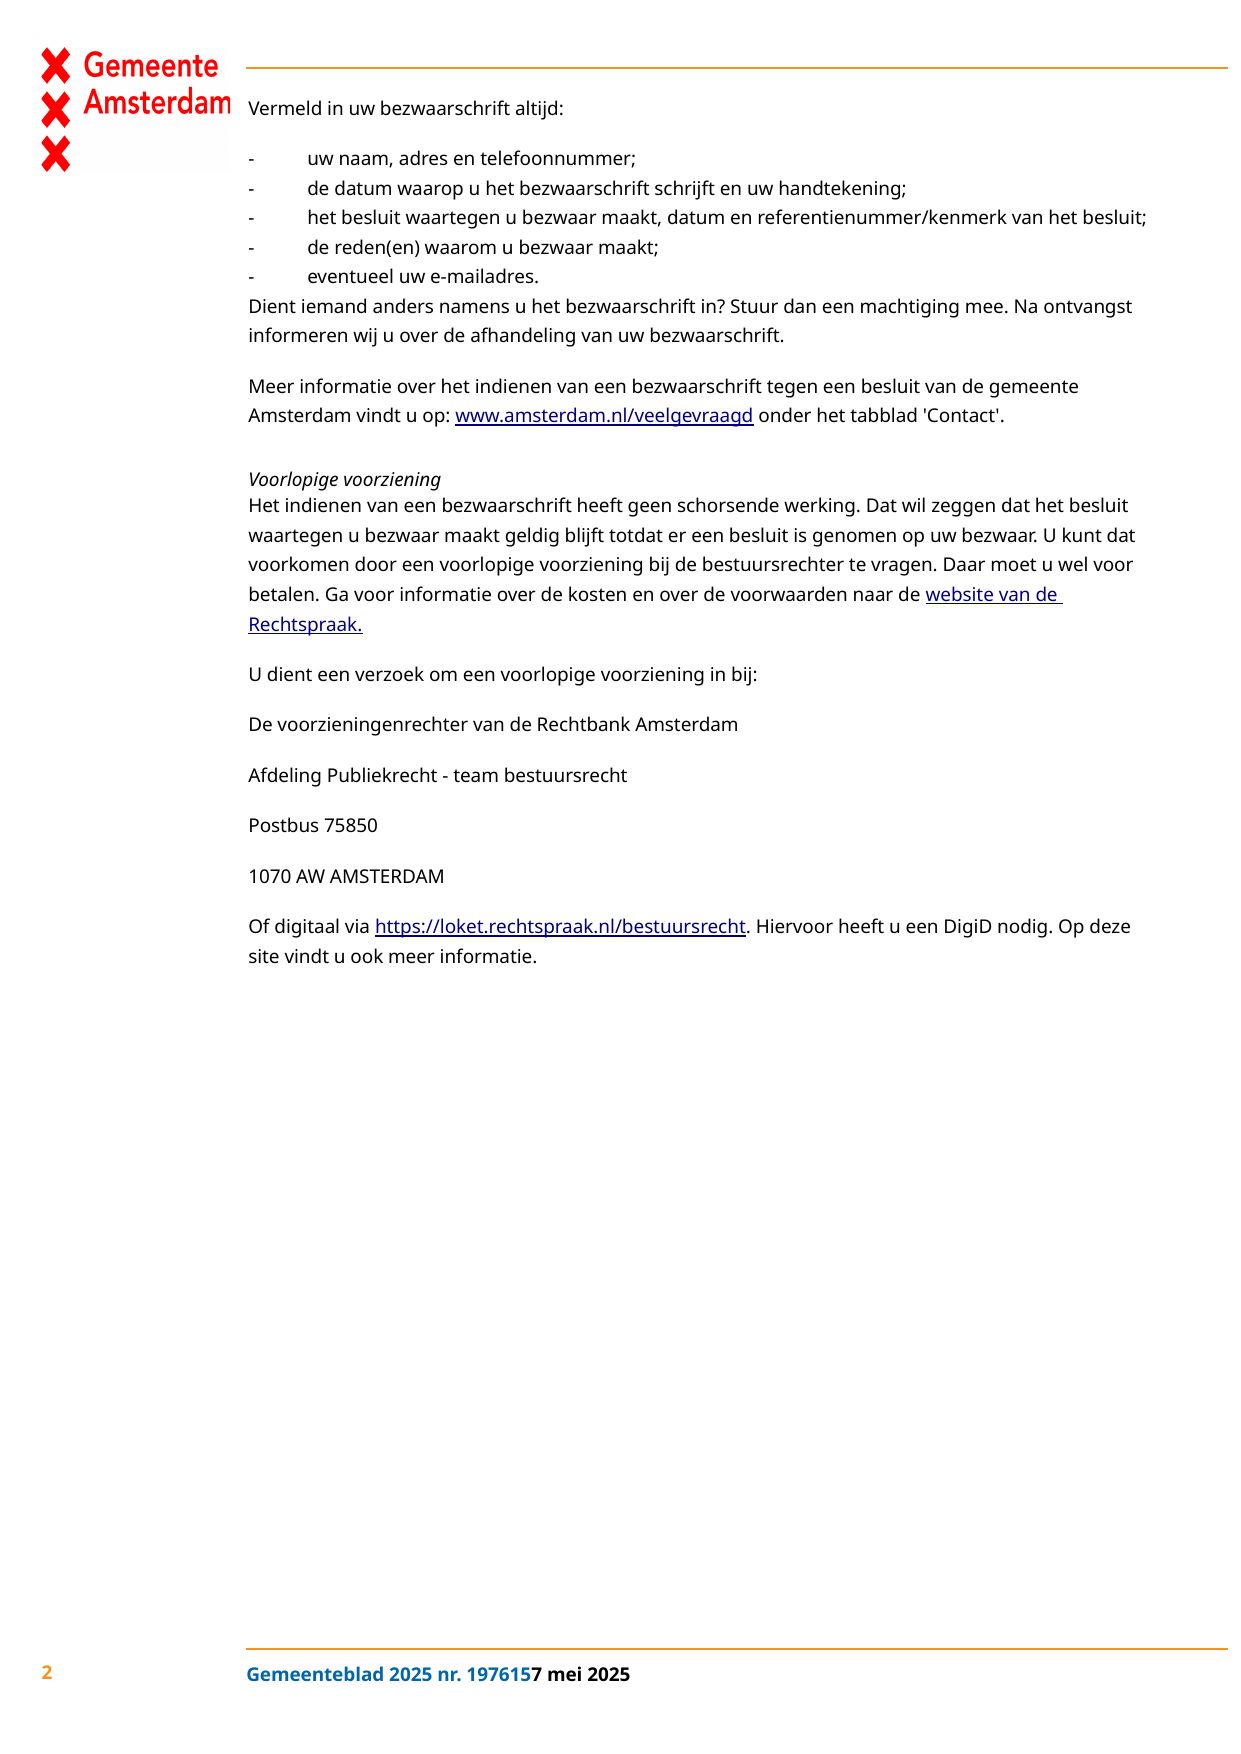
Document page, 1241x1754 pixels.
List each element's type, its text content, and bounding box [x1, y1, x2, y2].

text Voorlopige voorziening [248, 467, 1152, 492]
text Meer informatie over het indienen van een bezwaarschrift tegen een besluit van de gemeente Amsterdam vindt u op: www.amsterdam.nl/veelgevraagd onder het tabblad 'Contact'. [248, 373, 1152, 428]
text Het indienen van een bezwaarschrift heeft geen schorsende werking. Dat wil zeggen dat het besluit waartegen u bezwaar maakt geldig blijft totdat er een besluit is genomen op uw bezwaar. U kunt dat voorkomen door een voorlopige voorziening bij de bestuursrechter te vragen. Daar moet u wel voor betalen. Ga voor informatie over de kosten en over de voorwaarden naar de website van de Rechtspraak. [248, 492, 1152, 636]
list de datum waarop u het bezwaarschrift schrijft en uw handtekening; [248, 175, 1152, 201]
text 1070 AW AMSTERDAM [248, 863, 1152, 888]
text Dient iemand anders namens u het bezwaarschrift in? Stuur dan een machtiging mee. Na ontvangst informeren wij u over de afhandeling van uw bezwaarschrift. [248, 293, 1152, 348]
list de reden(en) waarom u bezwaar maakt; [248, 234, 1152, 260]
list eventueel uw e-mailadres. [248, 263, 1152, 289]
text De voorzieningenrechter van de Rechtbank Amsterdam [248, 712, 1152, 737]
list het besluit waartegen u bezwaar maakt, datum en referentienummer/kenmerk van het besluit; [248, 204, 1152, 230]
text U dient een verzoek om een voorlopige voorziening in bij: [248, 661, 1152, 687]
text Postbus 75850 [248, 812, 1152, 838]
text Afdeling Publiekrecht - team bestuursrecht [248, 762, 1152, 788]
text Of digitaal via https://loket.rechtspraak.nl/bestuursrecht. Hiervoor heeft u een DigiD nodig. Op deze site vindt u ook meer informatie. [248, 913, 1152, 968]
text Vermeld in uw bezwaarschrift altijd: [248, 95, 1152, 121]
list uw naam, adres en telefoonnummer; [248, 145, 1152, 171]
picture [41, 47, 231, 172]
